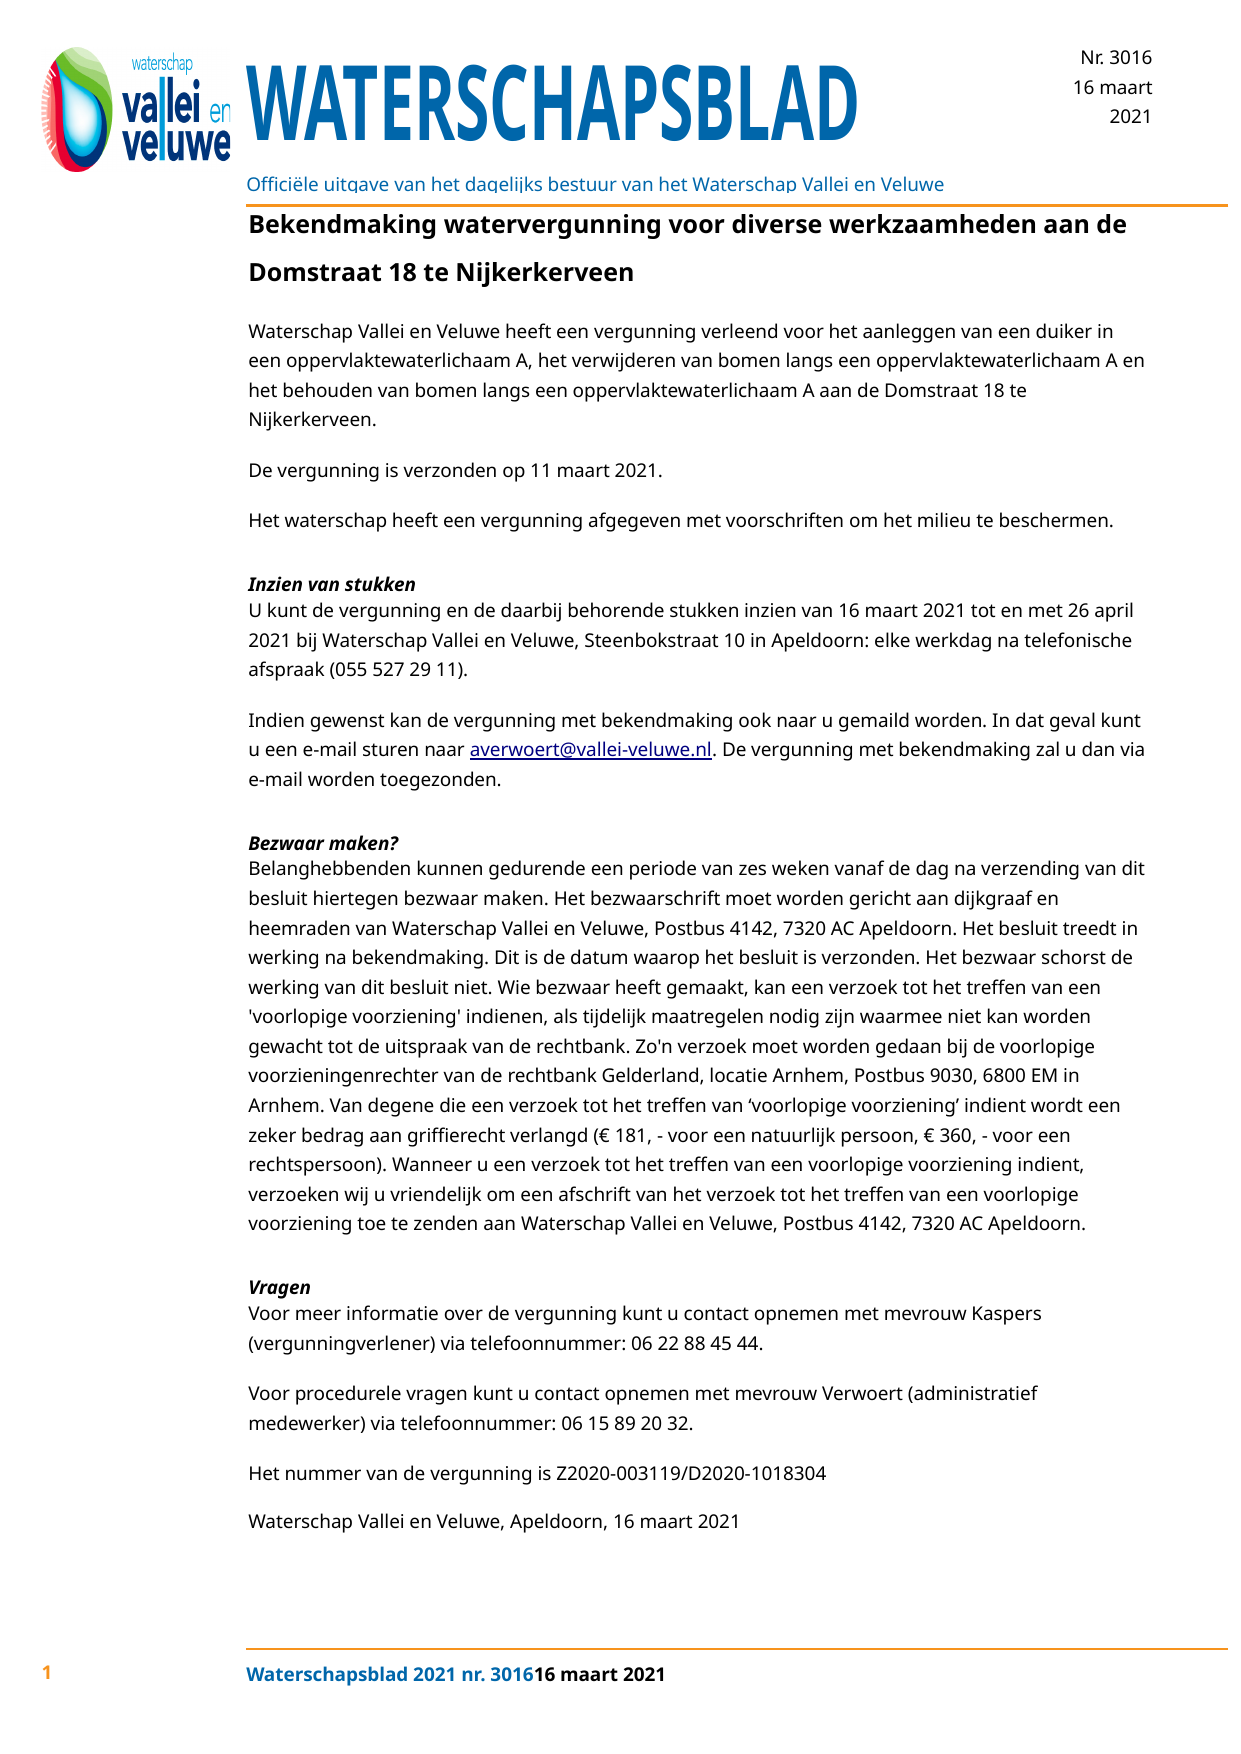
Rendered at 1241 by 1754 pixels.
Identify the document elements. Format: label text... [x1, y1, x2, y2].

text Voor procedurele vragen kunt u contact opnemen met mevrouw Verwoert (administratief medewerker) via telefoonnummer: 06 15 89 20 32. [248, 1380, 1152, 1436]
text Inzien van stukken [248, 571, 1152, 597]
text Bezwaar maken? [248, 830, 1152, 856]
text U kunt de vergunning en de daarbij behorende stukken inzien van 16 maart 2021 tot en met 26 april 2021 bij Waterschap Vallei en Veluwe, Steenbokstraat 10 in Apeldoorn: elke werkdag na telefonische afspraak (055 527 29 11). [248, 597, 1152, 682]
picture [41, 47, 231, 172]
text Het waterschap heeft een vergunning afgegeven met voorschriften om het milieu te beschermen. [248, 507, 1152, 533]
text Belanghebbenden kunnen gedurende een periode van zes weken vanaf de dag na verzending van dit besluit hiertegen bezwaar maken. Het bezwaarschrift moet worden gericht aan dijkgraaf en heemraden van Waterschap Vallei en Veluwe, Postbus 4142, 7320 AC Apeldoorn. Het besluit treedt in werking na bekendmaking. Dit is de datum waarop het besluit is verzonden. Het bezwaar schorst de werking van dit besluit niet. Wie bezwaar heeft gemaakt, kan een verzoek tot het treffen van een 'voorlopige voorziening' indienen, als tijdelijk maatregelen nodig zijn waarmee niet kan worden gewacht tot de uitspraak van de rechtbank. Zo'n verzoek moet worden gedaan bij de voorlopige voorzieningenrechter van de rechtbank Gelderland, locatie Arnhem, Postbus 9030, 6800 EM in Arnhem. Van degene die een verzoek tot het treffen van ‘voorlopige voorziening’ indient wordt een zeker bedrag aan griffierecht verlangd (€ 181, - voor een natuurlijk persoon, € 360, - voor een rechtspersoon). Wanneer u een verzoek tot het treffen van een voorlopige voorziening indient, verzoeken wij u vriendelijk om een afschrift van het verzoek tot het treffen van een voorlopige voorziening toe te zenden aan Waterschap Vallei en Veluwe, Postbus 4142, 7320 AC Apeldoorn. [248, 856, 1152, 1236]
text Indien gewenst kan de vergunning met bekendmaking ook naar u gemaild worden. In dat geval kunt u een e-mail sturen naar averwoert@vallei-veluwe.nl. De vergunning met bekendmaking zal u dan via e-mail worden toegezonden. [248, 707, 1152, 792]
text Waterschap Vallei en Veluwe, Apeldoorn, 16 maart 2021 [248, 1508, 1152, 1534]
text De vergunning is verzonden op 11 maart 2021. [248, 457, 1152, 483]
text Het nummer van de vergunning is Z2020-003119/D2020-1018304 [248, 1460, 1152, 1486]
text Waterschap Vallei en Veluwe heeft een vergunning verleend voor het aanleggen van een duiker in een oppervlaktewaterlichaam A, het verwijderen van bomen langs een oppervlaktewaterlichaam A en het behouden van bomen langs een oppervlaktewaterlichaam A aan de Domstraat 18 te Nijkerkerveen. [248, 318, 1152, 432]
text Voor meer informatie over de vergunning kunt u contact opnemen met mevrouw Kaspers (vergunningverlener) via telefoonnummer: 06 22 88 45 44. [248, 1300, 1152, 1356]
text Vragen [248, 1274, 1152, 1300]
text Bekendmaking watervergunning voor diverse werkzaamheden aan de Domstraat 18 te Nijkerkerveen [248, 207, 1152, 288]
